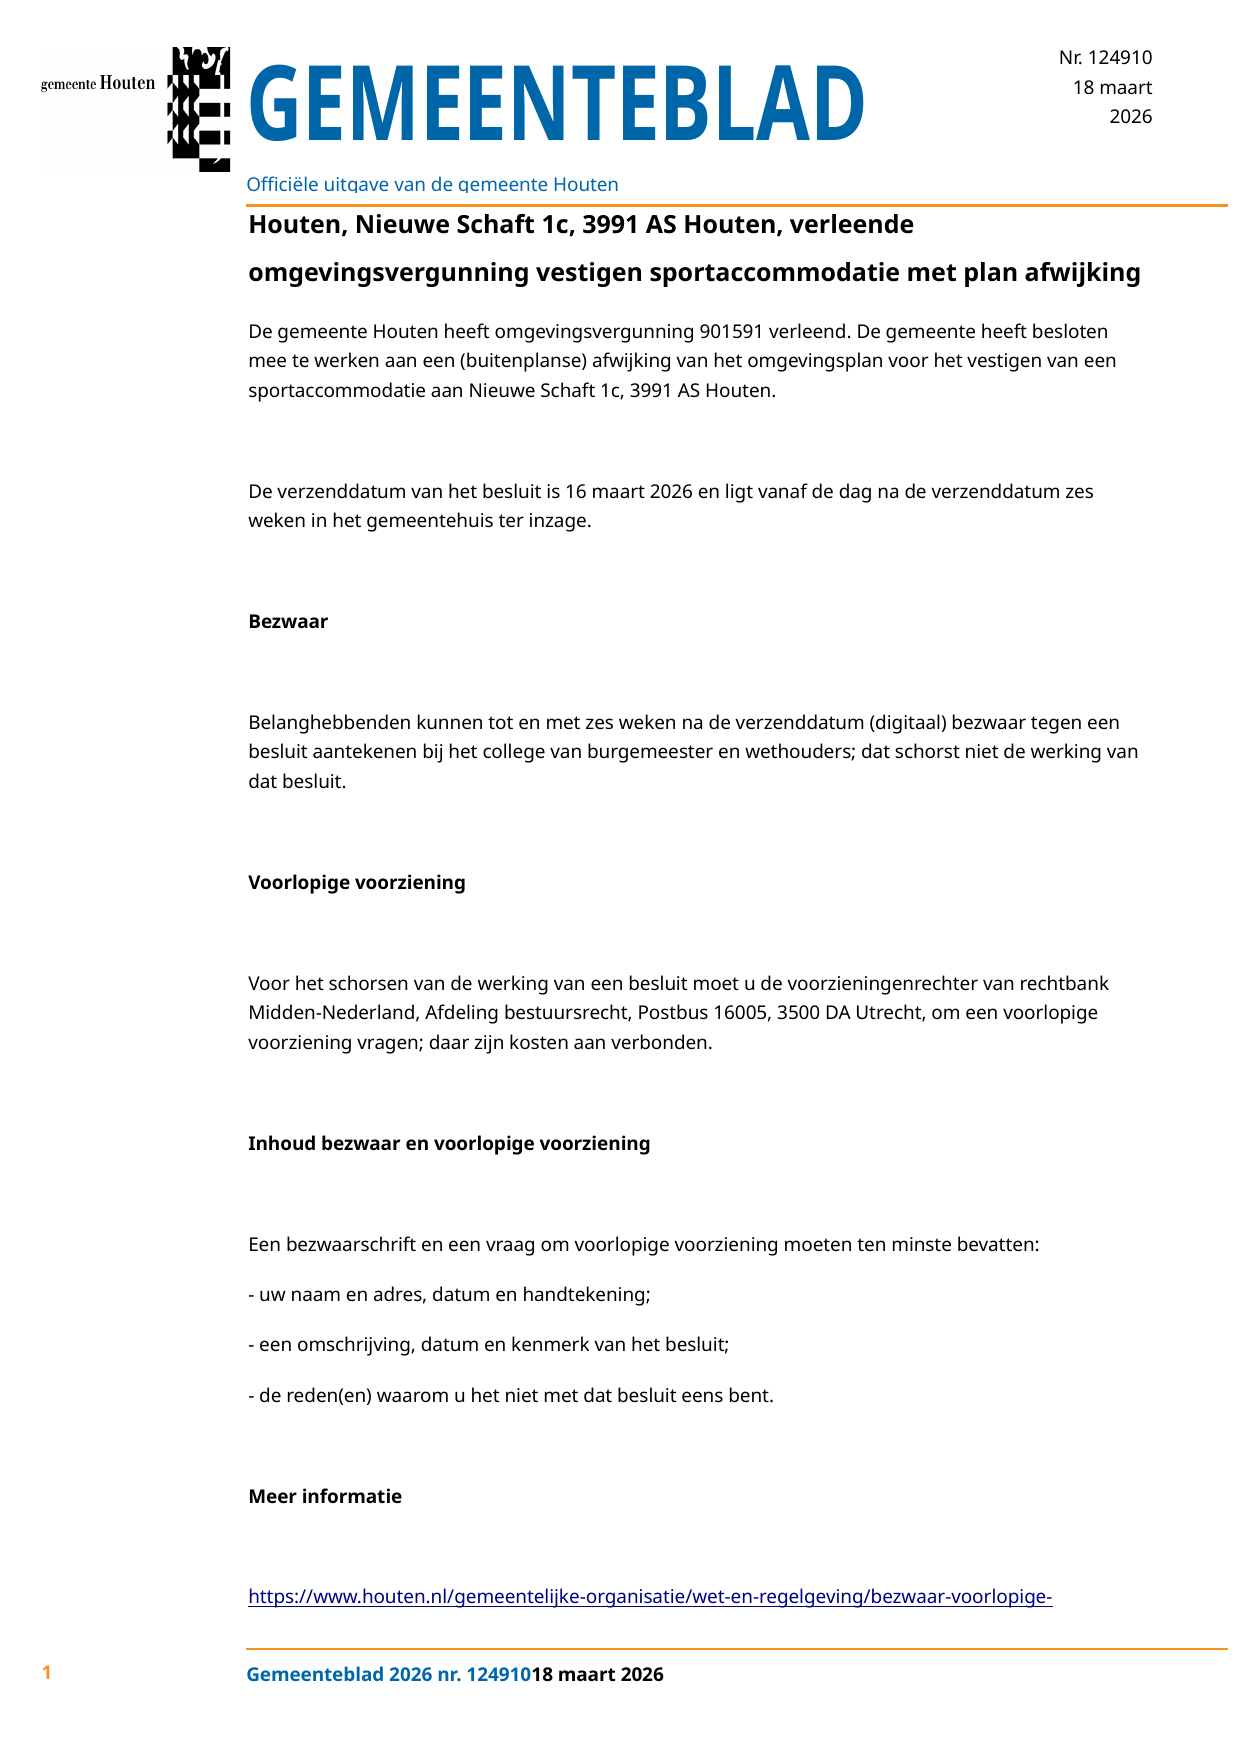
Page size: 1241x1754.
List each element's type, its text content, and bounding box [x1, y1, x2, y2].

text Belanghebbenden kunnen tot en met zes weken na de verzenddatum (digitaal) bezwaar tegen een besluit aantekenen bij het college van burgemeester en wethouders; dat schorst niet de werking van dat besluit. [248, 709, 1152, 794]
text Bezwaar [248, 608, 1152, 634]
text https://www.houten.nl/gemeentelijke-organisatie/wet-en-regelgeving/bezwaar-voorlopige- [248, 1584, 1152, 1609]
text Houten, Nieuwe Schaft 1c, 3991 AS Houten, verleende omgevingsvergunning vestigen sportaccommodatie met plan afwijking [248, 207, 1152, 288]
text Voorlopige voorziening [248, 869, 1152, 895]
text Inhoud bezwaar en voorlopige voorziening [248, 1130, 1152, 1156]
text - een omschrijving, datum en kenmerk van het besluit; [248, 1332, 1152, 1357]
text Meer informatie [248, 1483, 1152, 1509]
text De gemeente Houten heeft omgevingsvergunning 901591 verleend. De gemeente heeft besloten mee te werken aan een (buitenplanse) afwijking van het omgevingsplan voor het vestigen van een sportaccommodatie aan Nieuwe Schaft 1c, 3991 AS Houten. [248, 318, 1152, 403]
text Een bezwaarschrift en een vraag om voorlopige voorziening moeten ten minste bevatten: [248, 1231, 1152, 1257]
text - uw naam en adres, datum en handtekening; [248, 1281, 1152, 1307]
text - de reden(en) waarom u het niet met dat besluit eens bent. [248, 1382, 1152, 1408]
text De verzenddatum van het besluit is 16 maart 2026 en ligt vanaf de dag na de verzenddatum zes weken in het gemeentehuis ter inzage. [248, 478, 1152, 533]
picture [41, 47, 231, 172]
text Voor het schorsen van de werking van een besluit moet u de voorzieningenrechter van rechtbank Midden-Nederland, Afdeling bestuursrecht, Postbus 16005, 3500 DA Utrecht, om een voorlopige voorziening vragen; daar zijn kosten aan verbonden. [248, 970, 1152, 1055]
